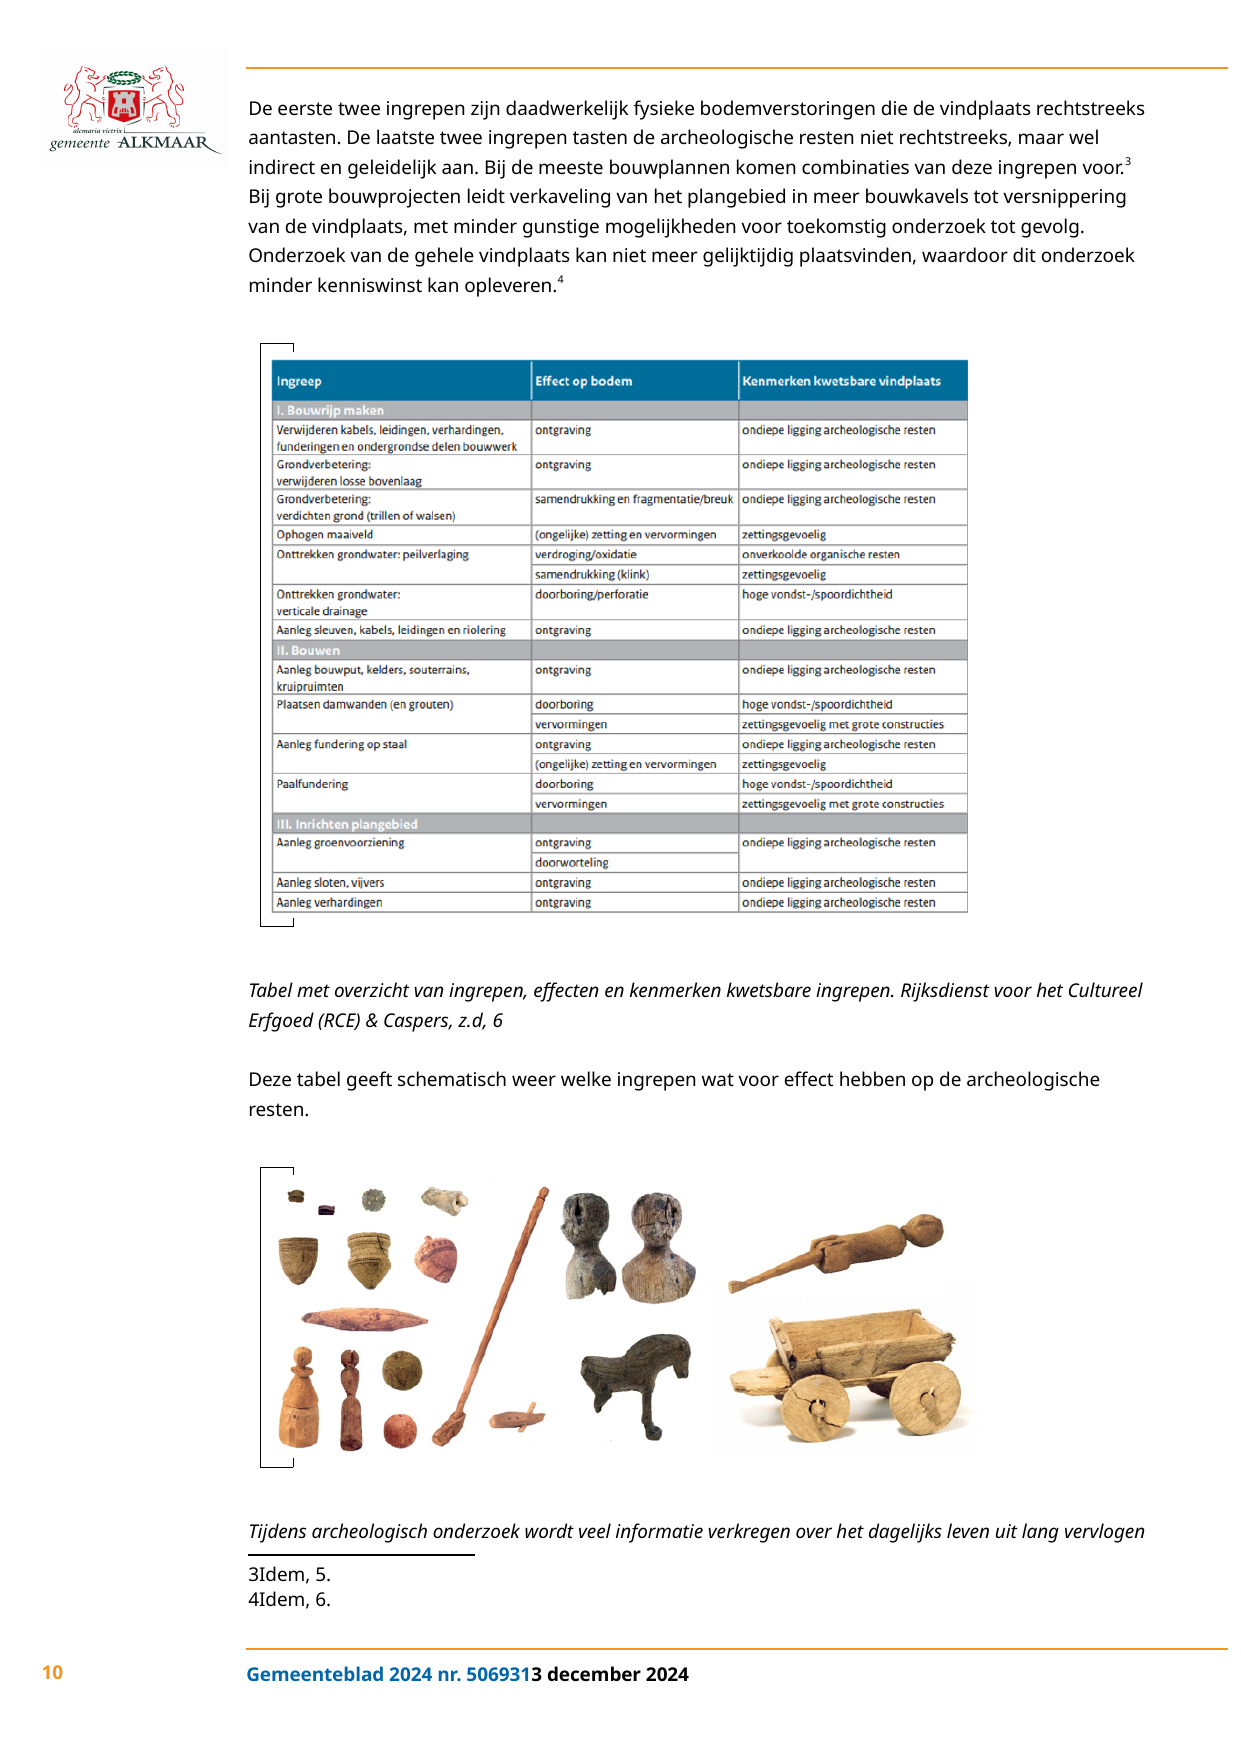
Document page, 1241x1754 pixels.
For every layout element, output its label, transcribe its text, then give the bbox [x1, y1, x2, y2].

picture [268, 1175, 978, 1458]
picture [41, 47, 231, 172]
text Tabel met overzicht van ingrepen, effecten en kenmerken kwetsbare ingrepen. Rijksdienst voor het Cultureel Erfgoed (RCE) & Caspers, z.d, 6 [248, 977, 1152, 1033]
text De eerste twee ingrepen zijn daadwerkelijk fysieke bodemverstoringen die de vindplaats rechtstreeks aantasten. De laatste twee ingrepen tasten de archeologische resten niet rechtstreeks, maar wel indirect en geleidelijk aan. Bij de meeste bouwplannen komen combinaties van deze ingrepen voor. Bij grote bouwprojecten leidt verkaveling van het plangebied in meer bouwkavels tot versnippering van de vindplaats, met minder gunstige mogelijkheden voor toekomstig onderzoek tot gevolg. Onderzoek van de gehele vindplaats kan niet meer gelijktijdig plaatsvinden, waardoor dit onderzoek minder kenniswinst kan opleveren. [248, 95, 1152, 298]
text Idem, 5. [248, 1561, 1152, 1586]
text Idem, 6. [248, 1586, 1152, 1612]
text Tijdens archeologisch onderzoek wordt veel informatie verkregen over het dagelijks leven uit lang vervlogen [248, 1518, 1152, 1544]
text Deze tabel geeft schematisch weer welke ingrepen wat voor effect hebben op de archeologische resten. [248, 1066, 1152, 1121]
picture [268, 352, 978, 918]
